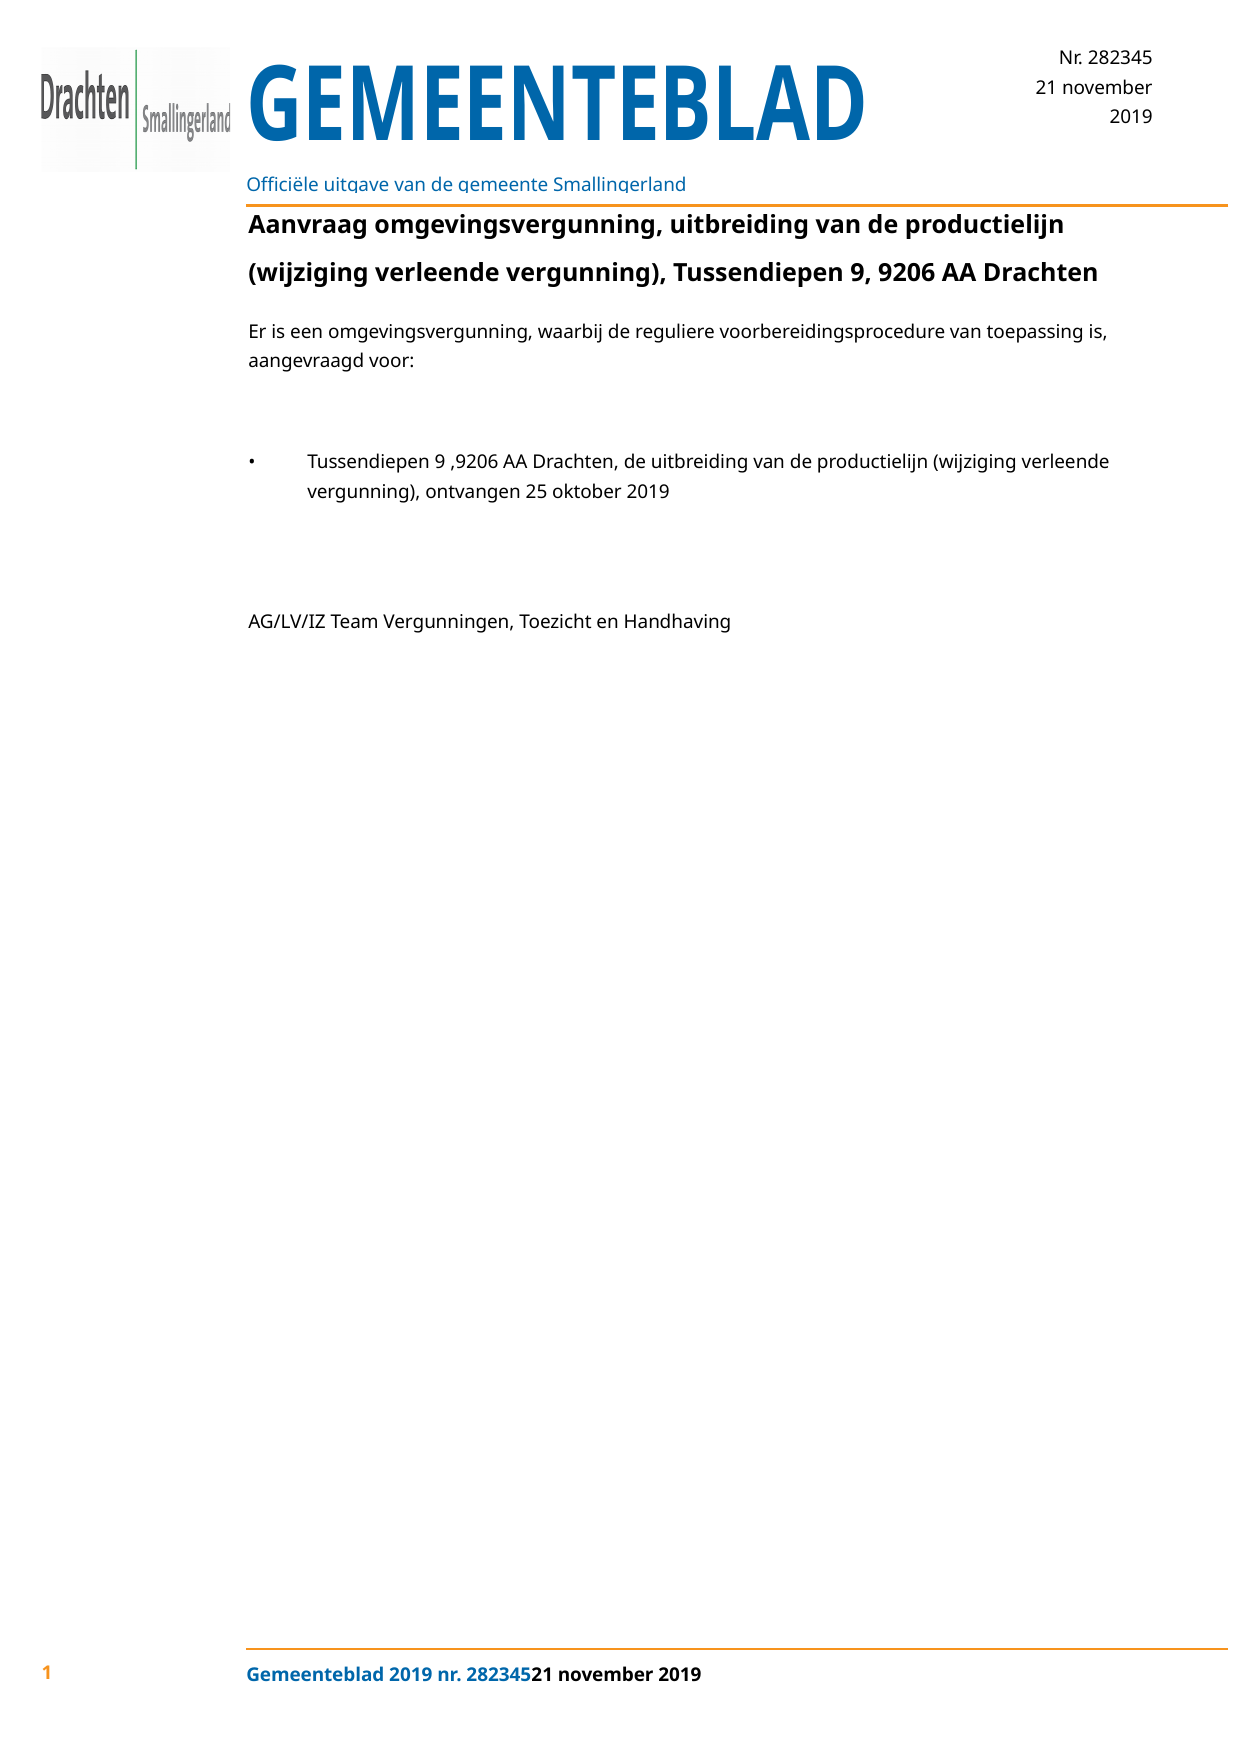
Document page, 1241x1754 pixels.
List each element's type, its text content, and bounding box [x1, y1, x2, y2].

text Er is een omgevingsvergunning, waarbij de reguliere voorbereidingsprocedure van toepassing is, aangevraagd voor: [248, 318, 1152, 373]
text Aanvraag omgevingsvergunning, uitbreiding van de productielijn (wijziging verleende vergunning), Tussendiepen 9, 9206 AA Drachten [248, 207, 1152, 288]
list Tussendiepen 9 ,9206 AA Drachten, de uitbreiding van de productielijn (wijziging verleende vergunning), ontvangen 25 oktober 2019 [248, 448, 1152, 504]
picture [41, 47, 231, 172]
text AG/LV/IZ Team Vergunningen, Toezicht en Handhaving [248, 608, 1152, 634]
